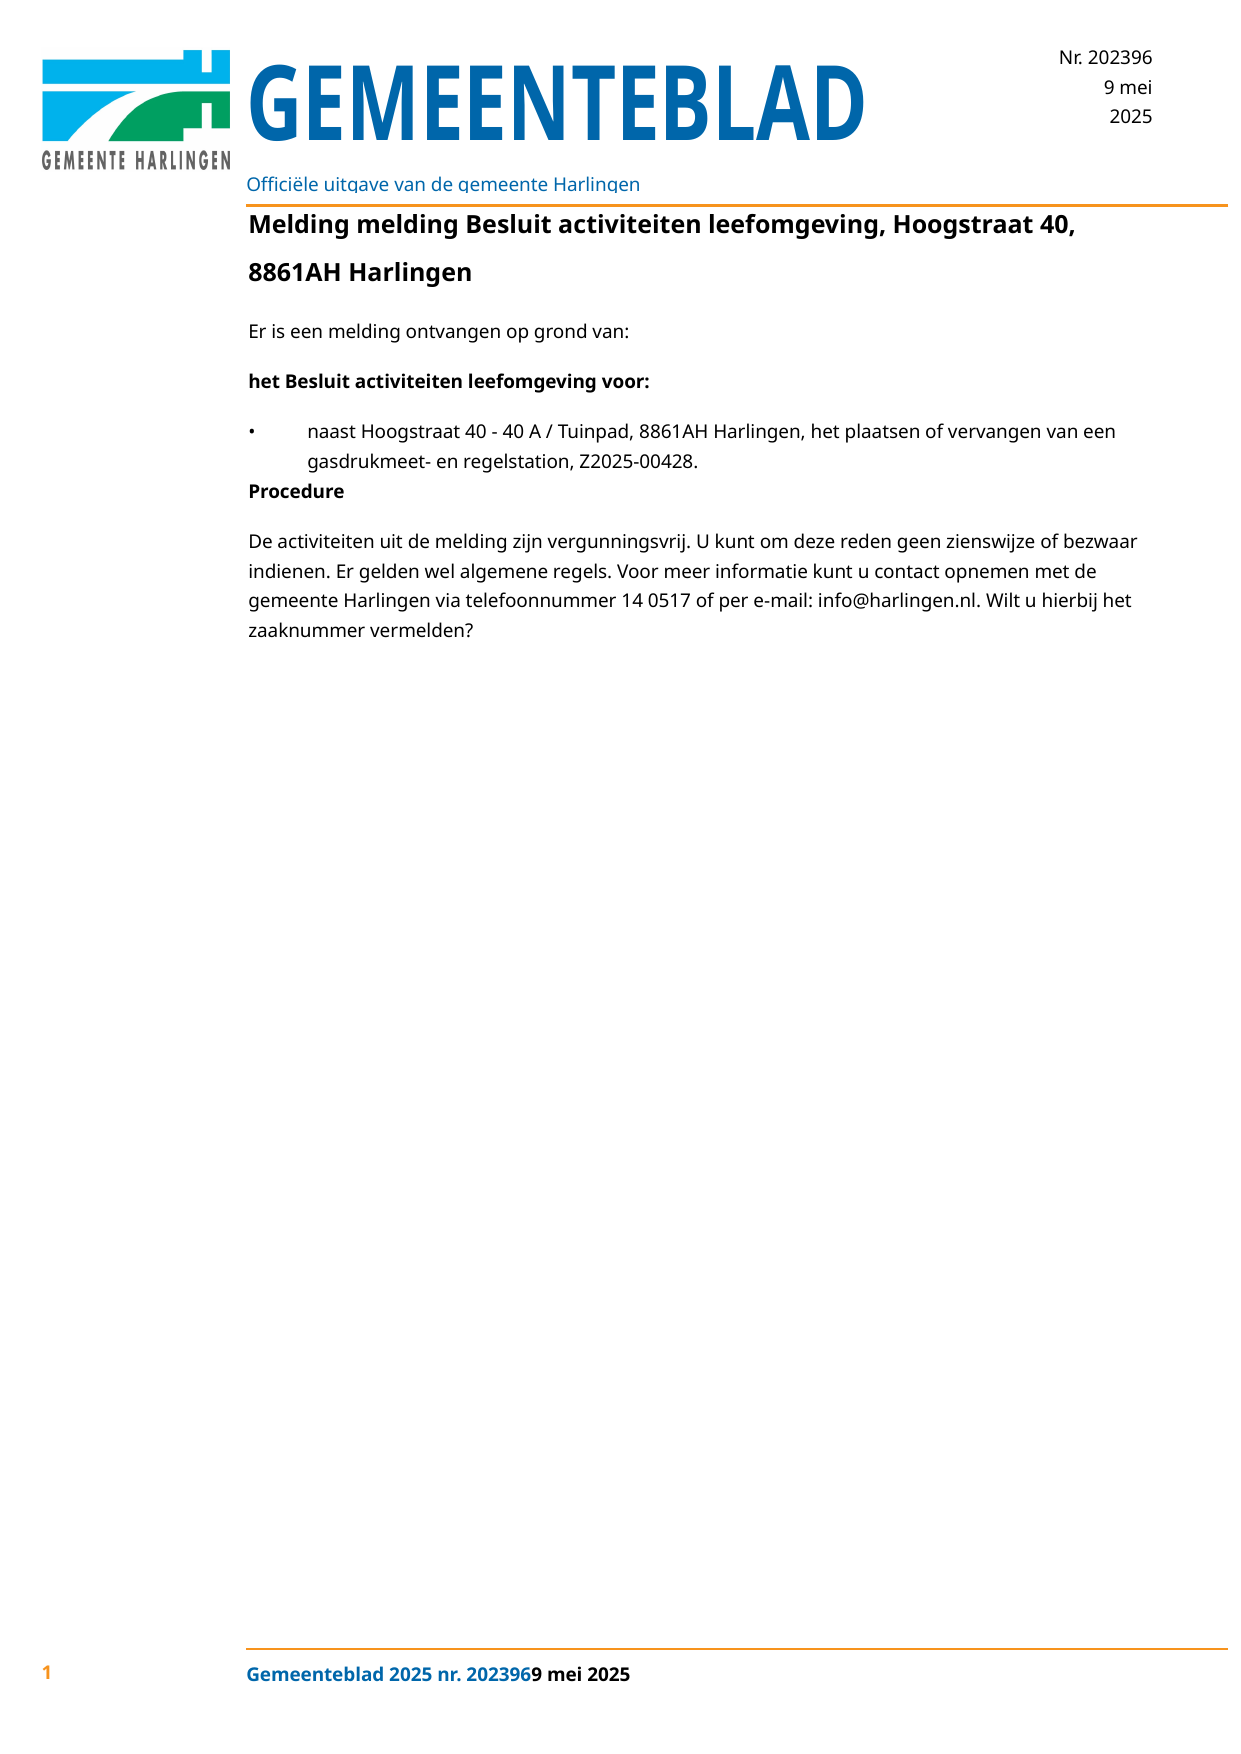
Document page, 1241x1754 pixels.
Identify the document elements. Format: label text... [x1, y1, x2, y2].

text Er is een melding ontvangen op grond van: [248, 318, 1152, 344]
text het Besluit activiteiten leefomgeving voor: [248, 368, 1152, 394]
picture [41, 47, 231, 172]
text Procedure [248, 478, 1152, 504]
list naast Hoogstraat 40 - 40 A / Tuinpad, 8861AH Harlingen, het plaatsen of vervangen van een gasdrukmeet- en regelstation, Z2025-00428. [248, 419, 1152, 474]
text Melding melding Besluit activiteiten leefomgeving, Hoogstraat 40, 8861AH Harlingen [248, 207, 1152, 288]
text De activiteiten uit de melding zijn vergunningsvrij. U kunt om deze reden geen zienswijze of bezwaar indienen. Er gelden wel algemene regels. Voor meer informatie kunt u contact opnemen met de gemeente Harlingen via telefoonnummer 14 0517 of per e-mail: info@harlingen.nl. Wilt u hierbij het zaaknummer vermelden? [248, 528, 1152, 643]
